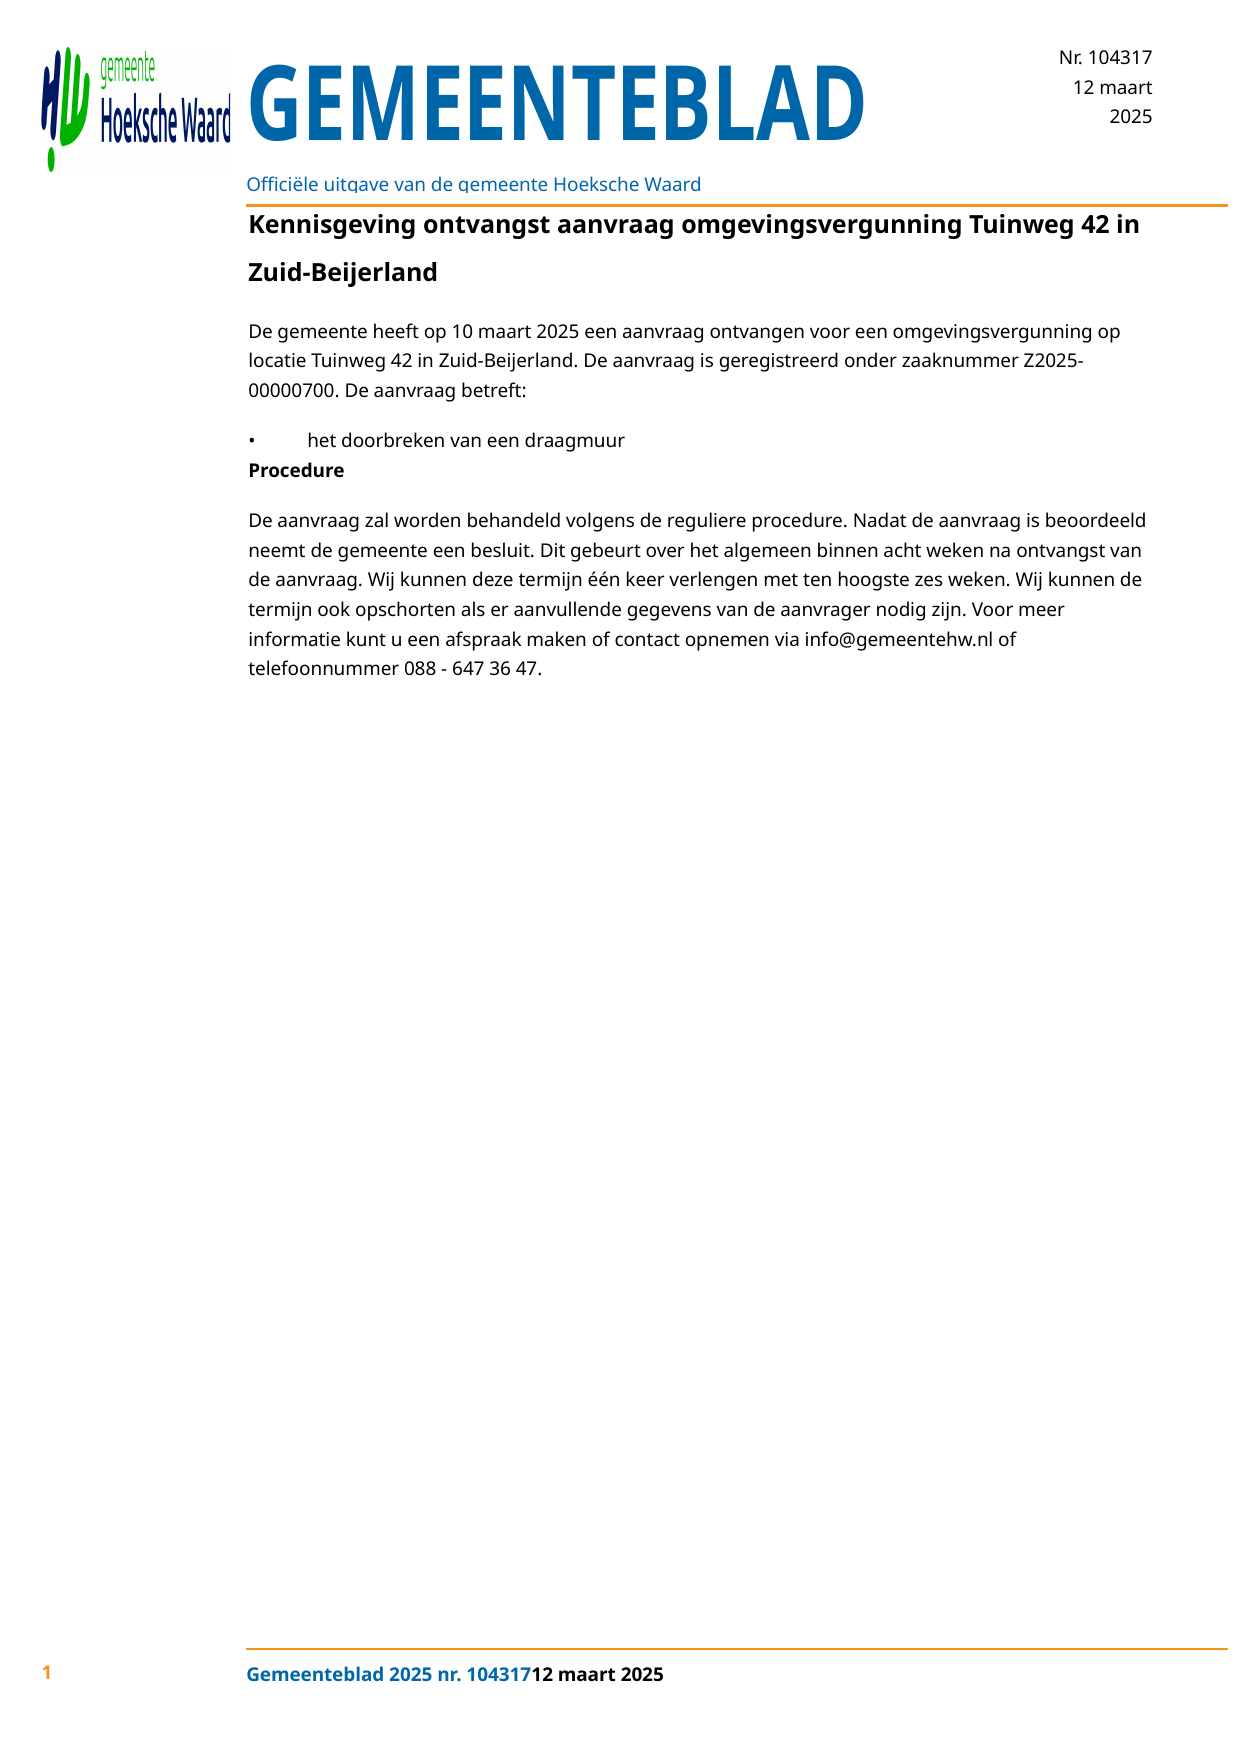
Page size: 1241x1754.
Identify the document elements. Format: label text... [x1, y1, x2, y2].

picture [41, 47, 231, 172]
text Procedure [248, 457, 1152, 483]
text De aanvraag zal worden behandeld volgens de reguliere procedure. Nadat de aanvraag is beoordeeld neemt de gemeente een besluit. Dit gebeurt over het algemeen binnen acht weken na ontvangst van de aanvraag. Wij kunnen deze termijn één keer verlengen met ten hoogste zes weken. Wij kunnen de termijn ook opschorten als er aanvullende gegevens van de aanvrager nodig zijn. Voor meer informatie kunt u een afspraak maken of contact opnemen via info@gemeentehw.nl of telefoonnummer 088 - 647 36 47. [248, 507, 1152, 681]
list het doorbreken van een draagmuur [248, 427, 1152, 453]
text De gemeente heeft op 10 maart 2025 een aanvraag ontvangen voor een omgevingsvergunning op locatie Tuinweg 42 in Zuid-Beijerland. De aanvraag is geregistreerd onder zaaknummer Z2025-00000700. De aanvraag betreft: [248, 318, 1152, 403]
text Kennisgeving ontvangst aanvraag omgevingsvergunning Tuinweg 42 in Zuid-Beijerland [248, 207, 1152, 288]
